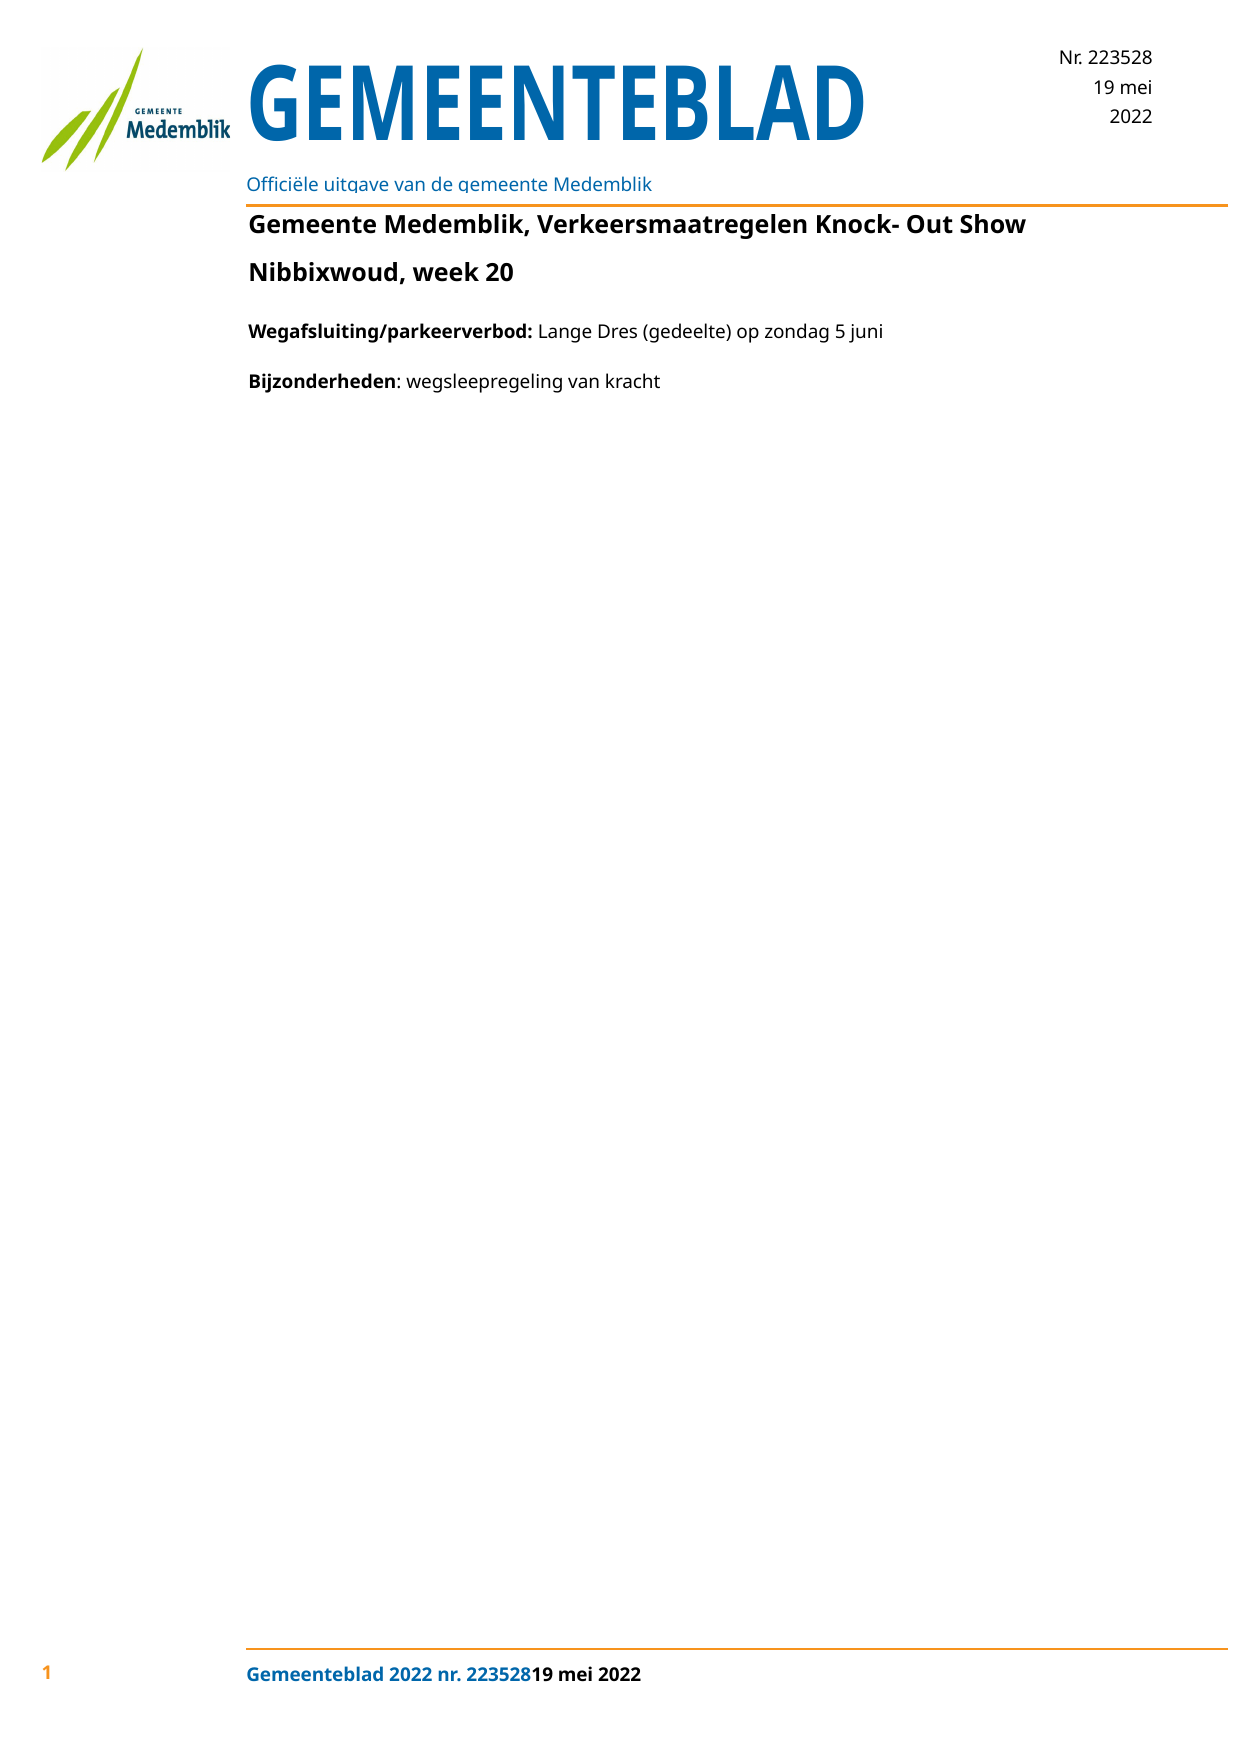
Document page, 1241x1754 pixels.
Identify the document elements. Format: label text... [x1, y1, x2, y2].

text Wegafsluiting/parkeerverbod: Lange Dres (gedeelte) op zondag 5 juni [248, 318, 1152, 344]
text Gemeente Medemblik, Verkeersmaatregelen Knock- Out Show Nibbixwoud, week 20 [248, 207, 1152, 288]
picture [41, 47, 231, 172]
text Bijzonderheden: wegsleepregeling van kracht [248, 368, 1152, 394]
